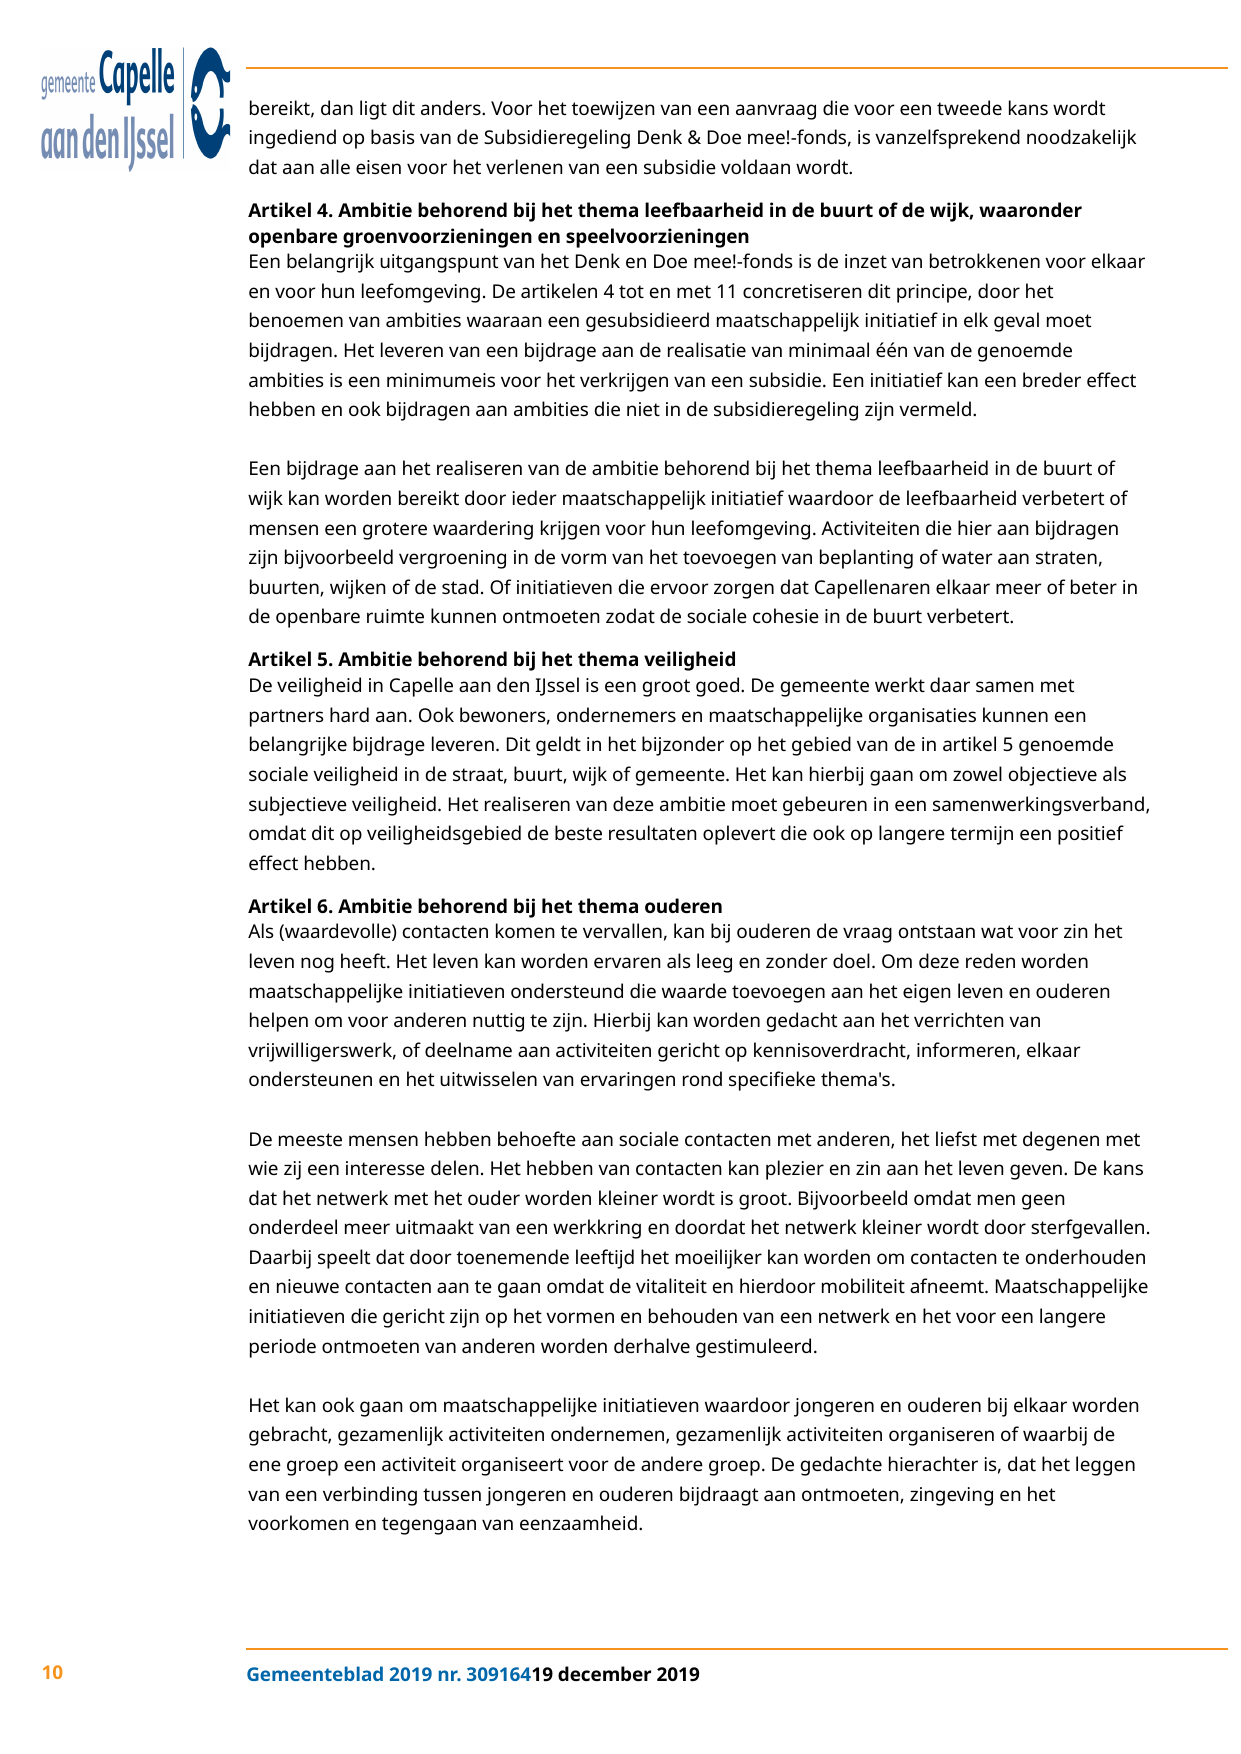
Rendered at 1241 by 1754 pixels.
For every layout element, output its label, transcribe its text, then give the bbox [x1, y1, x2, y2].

text Een bijdrage aan het realiseren van de ambitie behorend bij het thema leefbaarheid in de buurt of wijk kan worden bereikt door ieder maatschappelijk initiatief waardoor de leefbaarheid verbetert of mensen een grotere waardering krijgen voor hun leefomgeving. Activiteiten die hier aan bijdragen zijn bijvoorbeeld vergroening in de vorm van het toevoegen van beplanting of water aan straten, buurten, wijken of de stad. Of initiatieven die ervoor zorgen dat Capellenaren elkaar meer of beter in de openbare ruimte kunnen ontmoeten zodat de sociale cohesie in de buurt verbetert. [248, 456, 1152, 629]
text Het kan ook gaan om maatschappelijke initiatieven waardoor jongeren en ouderen bij elkaar worden gebracht, gezamenlijk activiteiten ondernemen, gezamenlijk activiteiten organiseren of waarbij de ene groep een activiteit organiseert voor de andere groep. De gedachte hierachter is, dat het leggen van een verbinding tussen jongeren en ouderen bijdraagt aan ontmoeten, zingeving en het voorkomen en tegengaan van eenzaamheid. [248, 1392, 1152, 1536]
text Artikel 6. Ambitie behorend bij het thema ouderen [248, 893, 1152, 919]
text De meeste mensen hebben behoefte aan sociale contacten met anderen, het liefst met degenen met wie zij een interesse delen. Het hebben van contacten kan plezier en zin aan het leven geven. De kans dat het netwerk met het ouder worden kleiner wordt is groot. Bijvoorbeeld omdat men geen onderdeel meer uitmaakt van een werkkring en doordat het netwerk kleiner wordt door sterfgevallen. Daarbij speelt dat door toenemende leeftijd het moeilijker kan worden om contacten te onderhouden en nieuwe contacten aan te gaan omdat de vitaliteit en hierdoor mobiliteit afneemt. Maatschappelijke initiatieven die gericht zijn op het vormen en behouden van een netwerk en het voor een langere periode ontmoeten van anderen worden derhalve gestimuleerd. [248, 1126, 1152, 1359]
text Een belangrijk uitgangspunt van het Denk en Doe mee!-fonds is de inzet van betrokkenen voor elkaar en voor hun leefomgeving. De artikelen 4 tot en met 11 concretiseren dit principe, door het benoemen van ambities waaraan een gesubsidieerd maatschappelijk initiatief in elk geval moet bijdragen. Het leveren van een bijdrage aan de realisatie van minimaal één van de genoemde ambities is een minimumeis voor het verkrijgen van een subsidie. Een initiatief kan een breder effect hebben en ook bijdragen aan ambities die niet in de subsidieregeling zijn vermeld. [248, 248, 1152, 422]
text Artikel 5. Ambitie behorend bij het thema veiligheid [248, 647, 1152, 672]
text bereikt, dan ligt dit anders. Voor het toewijzen van een aanvraag die voor een tweede kans wordt ingediend op basis van de Subsidieregeling Denk & Doe mee!-fonds, is vanzelfsprekend noodzakelijk dat aan alle eisen voor het verlenen van een subsidie voldaan wordt. [248, 95, 1152, 180]
text Als (waardevolle) contacten komen te vervallen, kan bij ouderen de vraag ontstaan wat voor zin het leven nog heeft. Het leven kan worden ervaren als leeg en zonder doel. Om deze reden worden maatschappelijke initiatieven ondersteund die waarde toevoegen aan het eigen leven en ouderen helpen om voor anderen nuttig te zijn. Hierbij kan worden gedacht aan het verrichten van vrijwilligerswerk, of deelname aan activiteiten gericht op kennisoverdracht, informeren, elkaar ondersteunen en het uitwisselen van ervaringen rond specifieke thema's. [248, 919, 1152, 1092]
text De veiligheid in Capelle aan den IJssel is een groot goed. De gemeente werkt daar samen met partners hard aan. Ook bewoners, ondernemers en maatschappelijke organisaties kunnen een belangrijke bijdrage leveren. Dit geldt in het bijzonder op het gebied van de in artikel 5 genoemde sociale veiligheid in de straat, buurt, wijk of gemeente. Het kan hierbij gaan om zowel objectieve als subjectieve veiligheid. Het realiseren van deze ambitie moet gebeuren in een samenwerkingsverband, omdat dit op veiligheidsgebied de beste resultaten oplevert die ook op langere termijn een positief effect hebben. [248, 672, 1152, 876]
picture [41, 47, 231, 172]
text Artikel 4. Ambitie behorend bij het thema leefbaarheid in de buurt of de wijk, waaronder openbare groenvoorzieningen en speelvoorzieningen [248, 197, 1152, 248]
